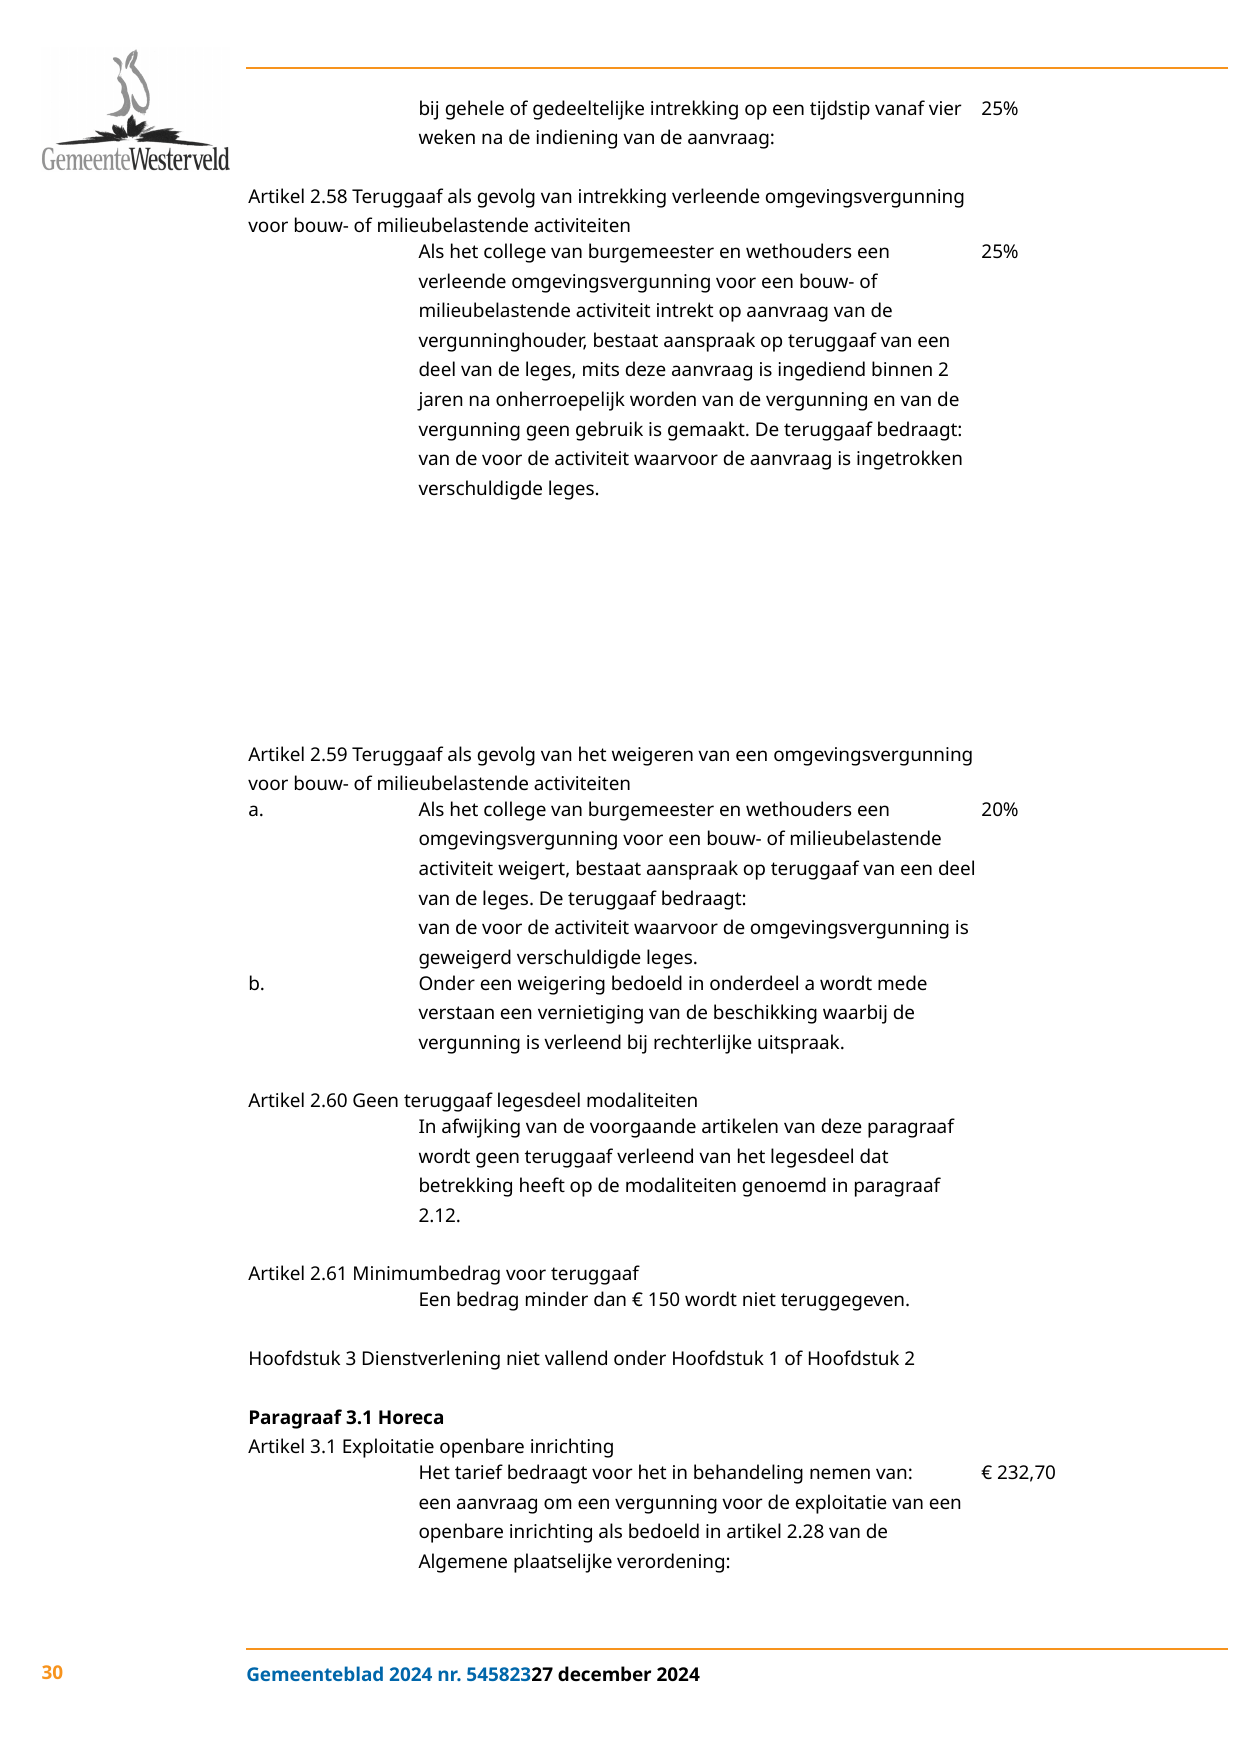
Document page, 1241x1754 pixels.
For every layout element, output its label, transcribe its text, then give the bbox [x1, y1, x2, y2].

table_cell Een bedrag minder dan € 150 wordt niet teruggegeven. [418, 1286, 981, 1312]
table_cell [981, 970, 1152, 1054]
table_cell [981, 1286, 1152, 1312]
table_header Artikel 2.59 Teruggaaf als gevolg van het weigeren van een omgevingsvergunning voor bouw- of milieubelastende activiteiten [248, 741, 981, 796]
table_header [981, 1088, 1152, 1113]
table_cell 25% [981, 238, 1152, 501]
text Hoofdstuk 3 Dienstverlening niet vallend onder Hoofdstuk 1 of Hoofdstuk 2 [248, 1345, 1152, 1371]
table_header [981, 1434, 1152, 1459]
table_cell [248, 1113, 418, 1228]
table_cell b. [248, 970, 418, 1054]
table_header [981, 741, 1152, 796]
table_header Artikel 3.1 Exploitatie openbare inrichting [248, 1434, 981, 1459]
table_cell Als het college van burgemeester en wethouders een omgevingsvergunning voor een bouw- of milieubelastende activiteit weigert, bestaat aanspraak op teruggaaf van een deel van de leges. De teruggaaf bedraagt: van de voor de activiteit waarvoor de omgevingsvergunning is geweigerd verschuldigde leges. [418, 796, 981, 970]
picture [41, 47, 231, 172]
table_cell 25% [981, 95, 1152, 150]
table_header Artikel 2.58 Teruggaaf als gevolg van intrekking verleende omgevingsvergunning voor bouw- of milieubelastende activiteiten [248, 183, 981, 238]
table_cell [981, 1113, 1152, 1228]
table_cell In afwijking van de voorgaande artikelen van deze paragraaf wordt geen teruggaaf verleend van het legesdeel dat betrekking heeft op de modaliteiten genoemd in paragraaf 2.12. [418, 1113, 981, 1228]
table_header [981, 183, 1152, 238]
table_cell [248, 1460, 418, 1574]
table_cell Onder een weigering bedoeld in onderdeel a wordt mede verstaan een vernietiging van de beschikking waarbij de vergunning is verleend bij rechterlijke uitspraak. [418, 970, 981, 1054]
table_cell Het tarief bedraagt voor het in behandeling nemen van: een aanvraag om een vergunning voor de exploitatie van een openbare inrichting als bedoeld in artikel 2.28 van de Algemene plaatselijke verordening: [418, 1460, 981, 1574]
table_cell a. [248, 796, 418, 970]
table_header Artikel 2.61 Minimumbedrag voor teruggaaf [248, 1261, 981, 1286]
table_cell € 232,70 [981, 1460, 1152, 1574]
table_cell 20% [981, 796, 1152, 970]
table_cell bij gehele of gedeeltelijke intrekking op een tijdstip vanaf vier weken na de indiening van de aanvraag: [418, 95, 981, 150]
table_cell [248, 1286, 418, 1312]
text Paragraaf 3.1 Horeca [248, 1404, 1152, 1430]
table_cell Als het college van burgemeester en wethouders een verleende omgevingsvergunning voor een bouw- of milieubelastende activiteit intrekt op aanvraag van de vergunninghouder, bestaat aanspraak op teruggaaf van een deel van de leges, mits deze aanvraag is ingediend binnen 2 jaren na onherroepelijk worden van de vergunning en van de vergunning geen gebruik is gemaakt. De teruggaaf bedraagt: van de voor de activiteit waarvoor de aanvraag is ingetrokken verschuldigde leges. [418, 238, 981, 501]
table_cell [248, 238, 418, 501]
table_cell [248, 95, 418, 150]
table_header [981, 1261, 1152, 1286]
table_header Artikel 2.60 Geen teruggaaf legesdeel modaliteiten [248, 1088, 981, 1113]
